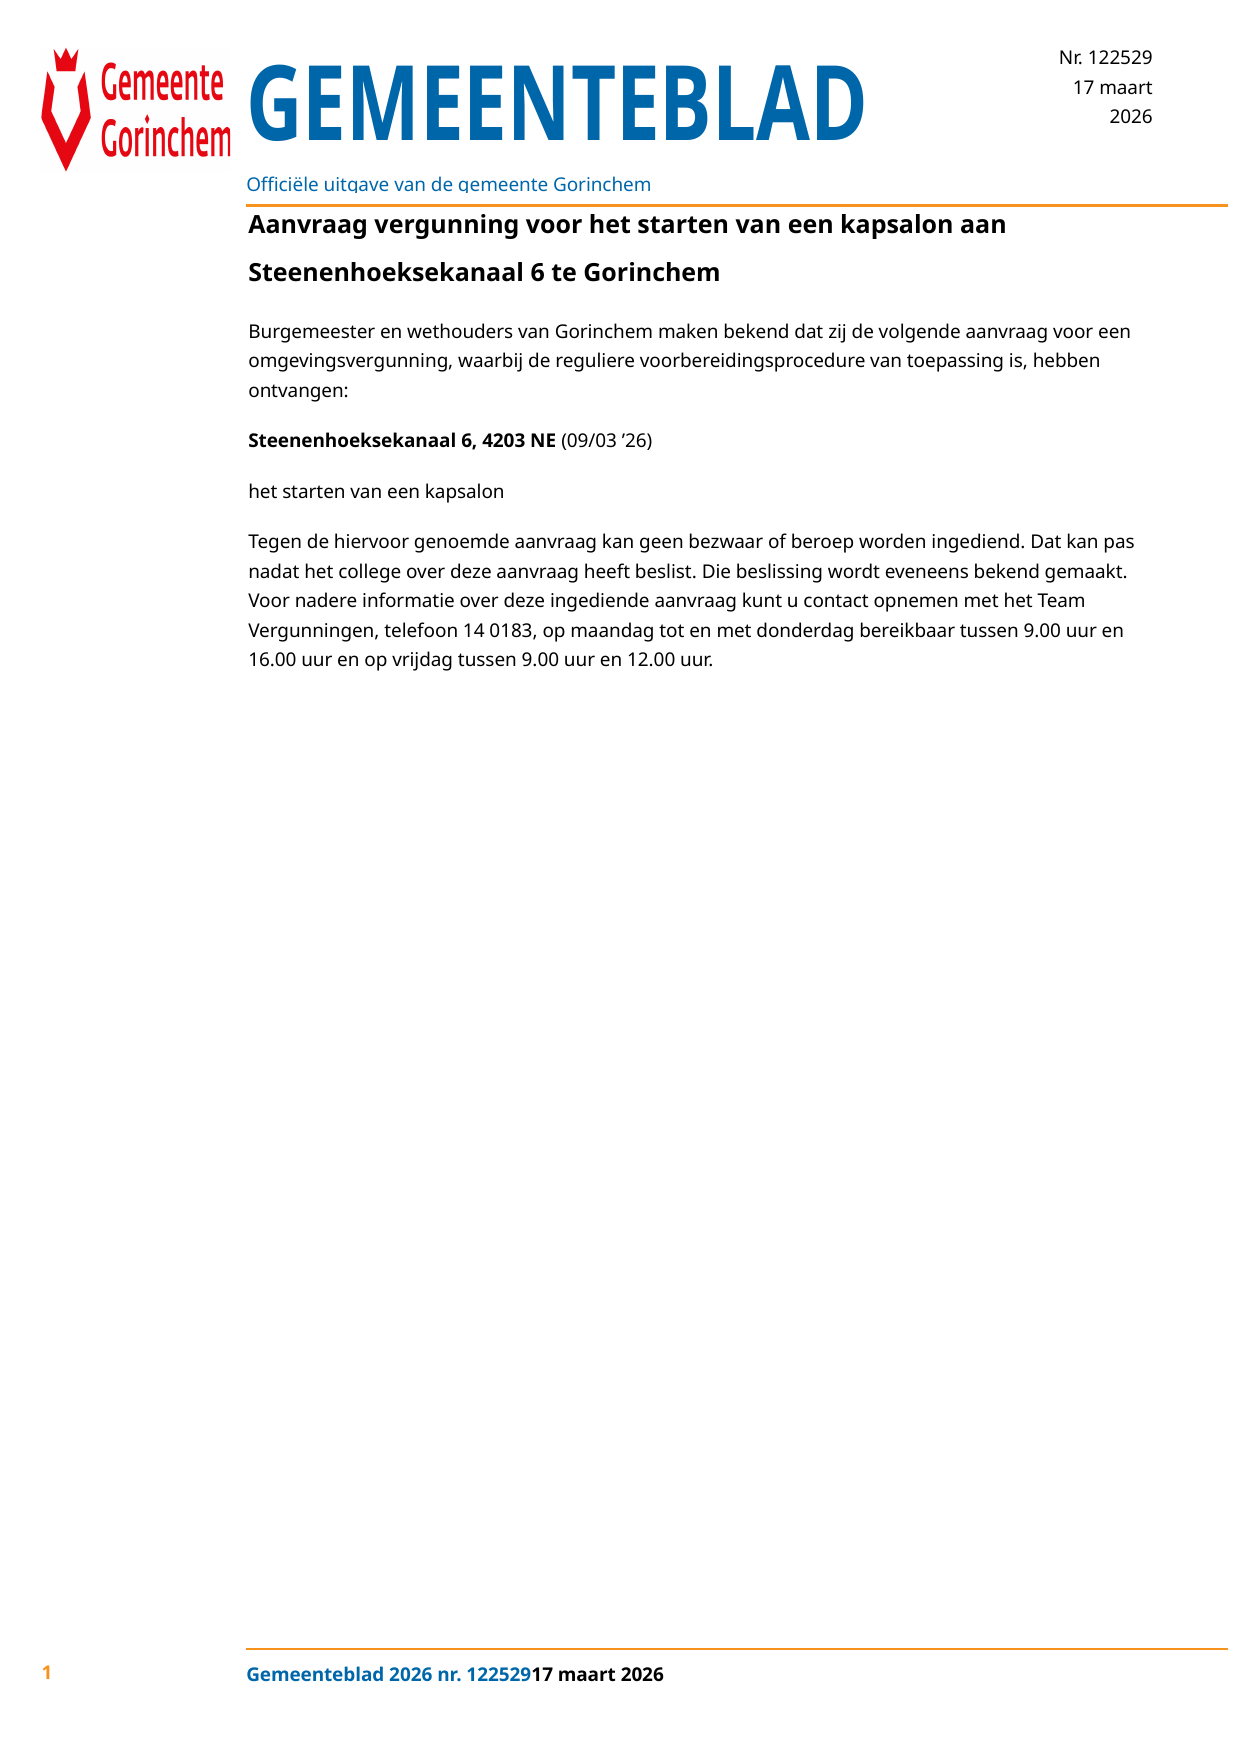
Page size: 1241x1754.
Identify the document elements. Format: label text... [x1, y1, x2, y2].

text Aanvraag vergunning voor het starten van een kapsalon aan Steenenhoeksekanaal 6 te Gorinchem [248, 207, 1152, 288]
text Burgemeester en wethouders van Gorinchem maken bekend dat zij de volgende aanvraag voor een omgevingsvergunning, waarbij de reguliere voorbereidingsprocedure van toepassing is, hebben ontvangen: [248, 318, 1152, 403]
picture [41, 47, 231, 172]
text Tegen de hiervoor genoemde aanvraag kan geen bezwaar of beroep worden ingediend. Dat kan pas nadat het college over deze aanvraag heeft beslist. Die beslissing wordt eveneens bekend gemaakt. Voor nadere informatie over deze ingediende aanvraag kunt u contact opnemen met het Team Vergunningen, telefoon 14 0183, op maandag tot en met donderdag bereikbaar tussen 9.00 uur en 16.00 uur en op vrijdag tussen 9.00 uur en 12.00 uur. [248, 528, 1152, 672]
text Steenenhoeksekanaal 6, 4203 NE (09/03 ’26) [248, 427, 1152, 453]
text het starten van een kapsalon [248, 478, 1152, 504]
